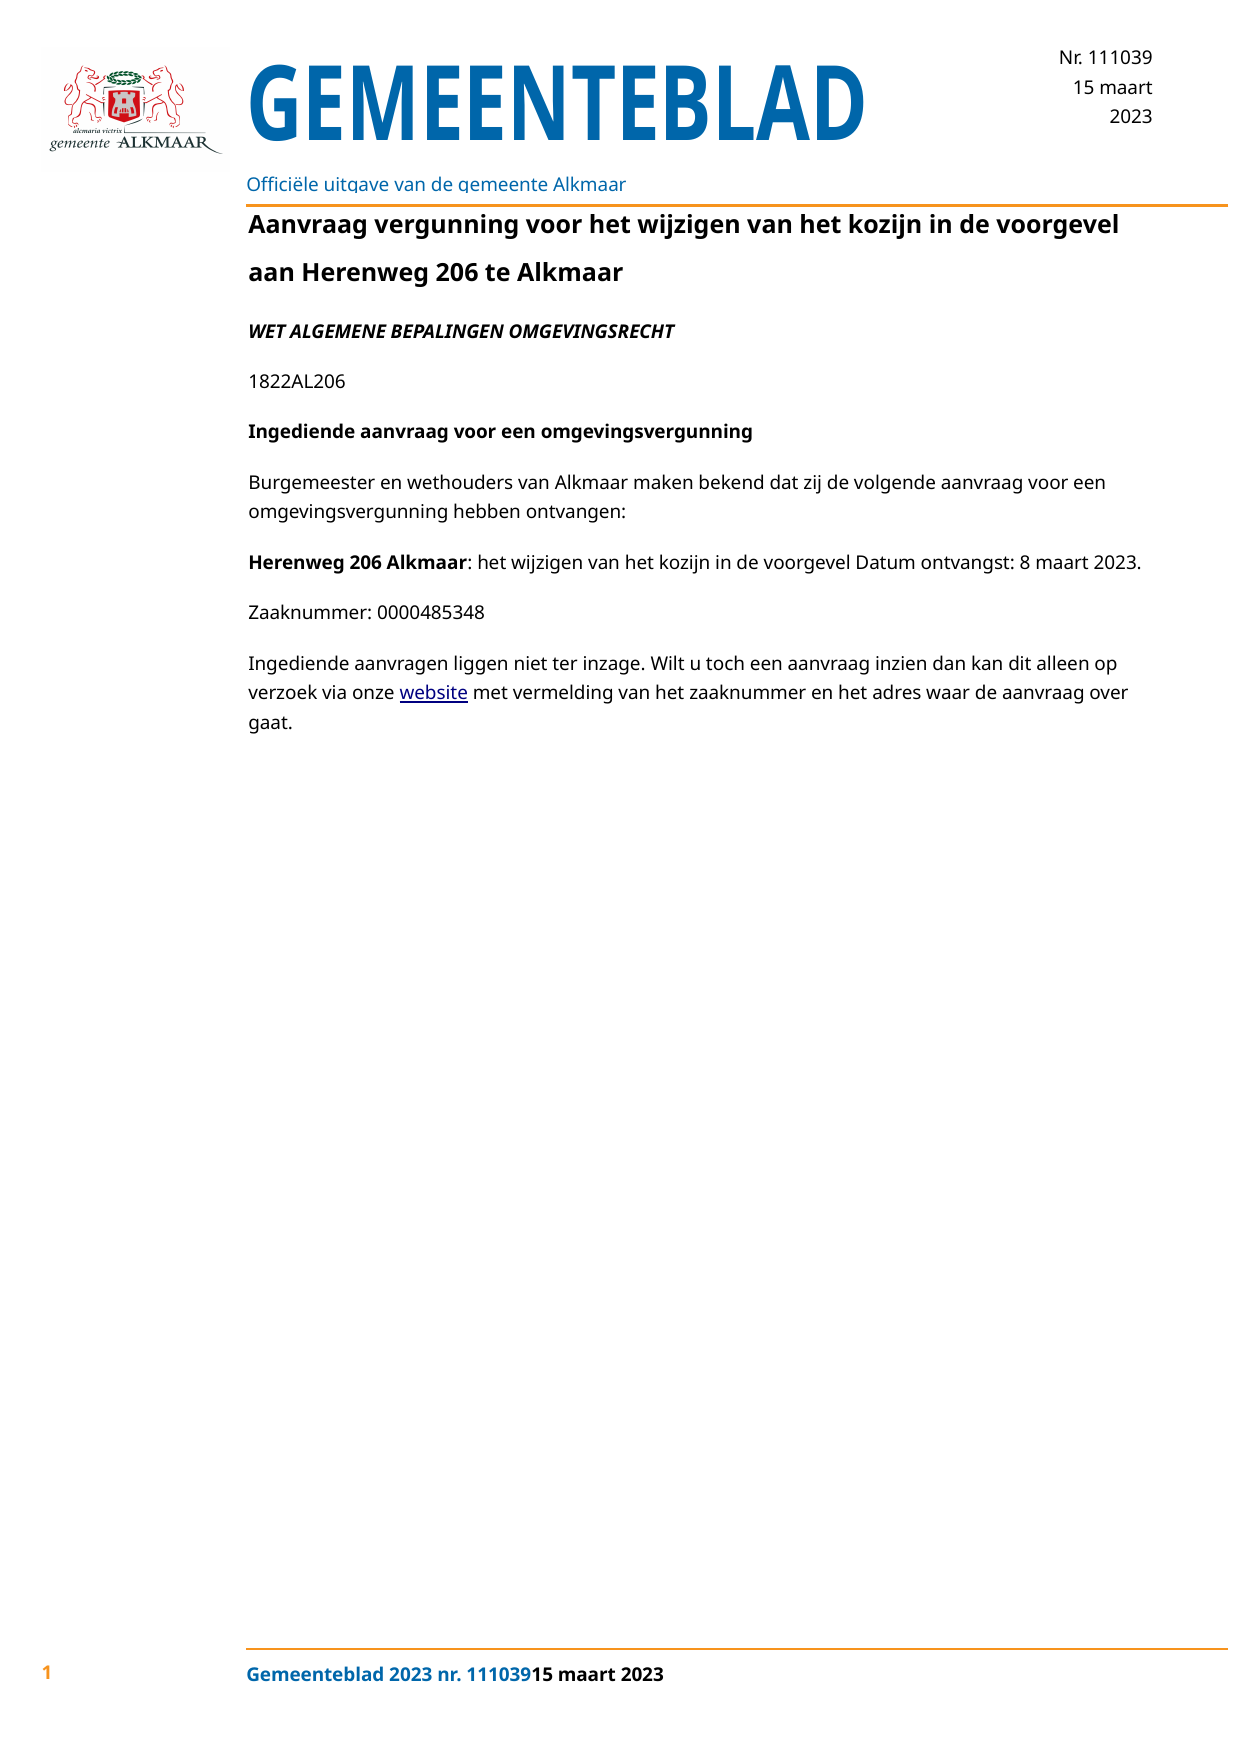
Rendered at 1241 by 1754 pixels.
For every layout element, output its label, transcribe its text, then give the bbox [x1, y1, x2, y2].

text Herenweg 206 Alkmaar: het wijzigen van het kozijn in de voorgevel Datum ontvangst: 8 maart 2023. [248, 549, 1152, 575]
text Zaaknummer: 0000485348 [248, 599, 1152, 625]
text Aanvraag vergunning voor het wijzigen van het kozijn in de voorgevel aan Herenweg 206 te Alkmaar [248, 207, 1152, 288]
picture [41, 47, 231, 172]
text Ingediende aanvragen liggen niet ter inzage. Wilt u toch een aanvraag inzien dan kan dit alleen op verzoek via onze website met vermelding van het zaaknummer en het adres waar de aanvraag over gaat. [248, 650, 1152, 735]
text 1822AL206 [248, 368, 1152, 394]
text Burgemeester en wethouders van Alkmaar maken bekend dat zij de volgende aanvraag voor een omgevingsvergunning hebben ontvangen: [248, 469, 1152, 524]
text Ingediende aanvraag voor een omgevingsvergunning [248, 419, 1152, 444]
text WET ALGEMENE BEPALINGEN OMGEVINGSRECHT [248, 318, 1152, 344]
